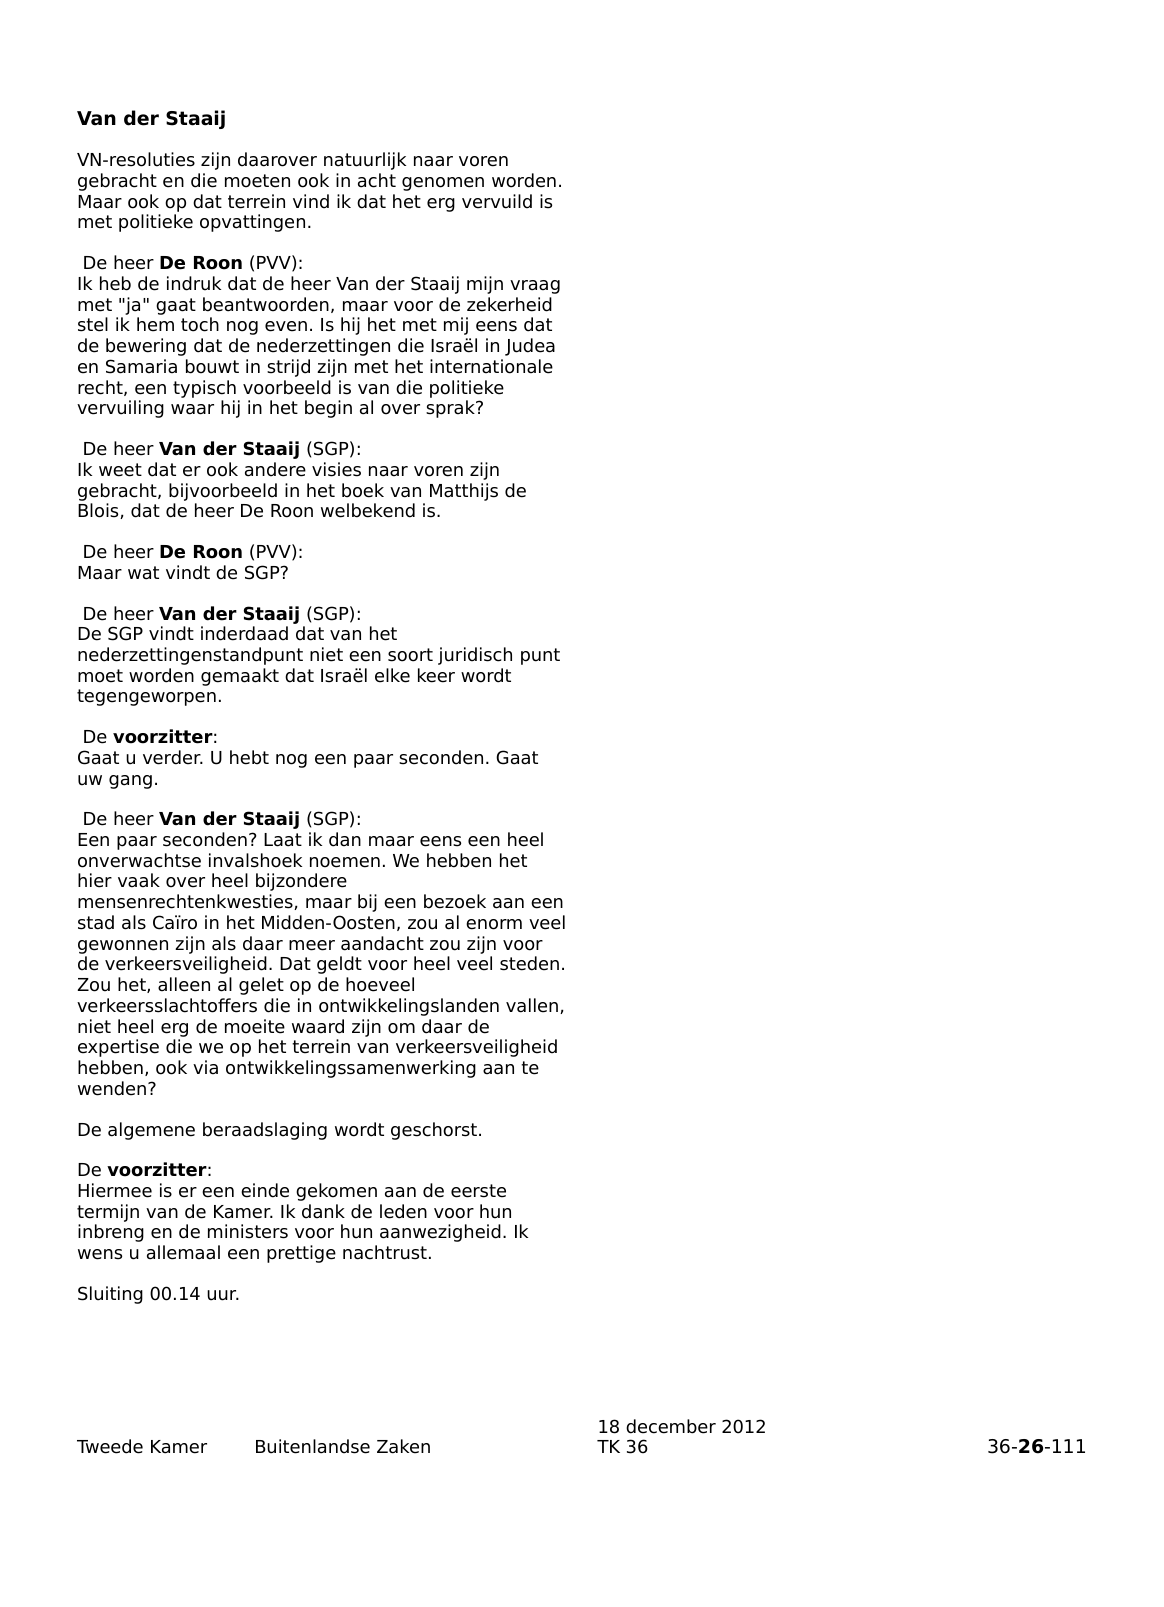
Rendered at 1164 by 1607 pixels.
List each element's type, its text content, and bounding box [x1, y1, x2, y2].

text De heer Van der Staaij (SGP): [77, 439, 567, 460]
text De voorzitter: [77, 1160, 567, 1181]
text De SGP vindt inderdaad dat van het nederzettingenstandpunt niet een soort juridisch punt moet worden gemaakt dat Israël elke keer wordt tegengeworpen. [77, 624, 567, 707]
text De algemene beraadslaging wordt geschorst. [77, 1119, 567, 1140]
text Ik weet dat er ook andere visies naar voren zijn gebracht, bijvoorbeeld in het boek van Matthijs de Blois, dat de heer De Roon welbekend is. [77, 460, 567, 522]
text Maar wat vindt de SGP? [77, 563, 567, 583]
text Ik heb de indruk dat de heer Van der Staaij mijn vraag met "ja" gaat beantwoorden, maar voor de zekerheid stel ik hem toch nog even. Is hij het met mij eens dat de bewering dat de nederzettingen die Israël in Judea en Samaria bouwt in strijd zijn met het internationale recht, een typisch voorbeeld is van die politieke vervuiling waar hij in het begin al over sprak? [77, 274, 567, 419]
text Een paar seconden? Laat ik dan maar eens een heel onverwachtse invalshoek noemen. We hebben het hier vaak over heel bijzondere mensenrechtenkwesties, maar bij een bezoek aan een stad als Caïro in het Midden-Oosten, zou al enorm veel gewonnen zijn als daar meer aandacht zou zijn voor de verkeersveiligheid. Dat geldt voor heel veel steden. Zou het, alleen al gelet op de hoeveel verkeersslachtoffers die in ontwikkelingslanden vallen, niet heel erg de moeite waard zijn om daar de expertise die we op het terrein van verkeersveiligheid hebben, ook via ontwikkelingssamenwerking aan te wenden? [77, 830, 567, 1099]
text Sluiting 00.14 uur. [77, 1284, 567, 1304]
text VN-resoluties zijn daarover natuurlijk naar voren gebracht en die moeten ook in acht genomen worden. Maar ook op dat terrein vind ik dat het erg vervuild is met politieke opvattingen. [77, 150, 567, 233]
text De heer De Roon (PVV): [77, 253, 567, 274]
text Gaat u verder. U hebt nog een paar seconden. Gaat uw gang. [77, 748, 567, 789]
text Hiermee is er een einde gekomen aan de eerste termijn van de Kamer. Ik dank de leden voor hun inbreng en de ministers voor hun aanwezigheid. Ik wens u allemaal een prettige nachtrust. [77, 1181, 567, 1264]
text De voorzitter: [77, 727, 567, 748]
text De heer Van der Staaij (SGP): [77, 603, 567, 624]
text De heer Van der Staaij (SGP): [77, 809, 567, 830]
text De heer De Roon (PVV): [77, 542, 567, 563]
